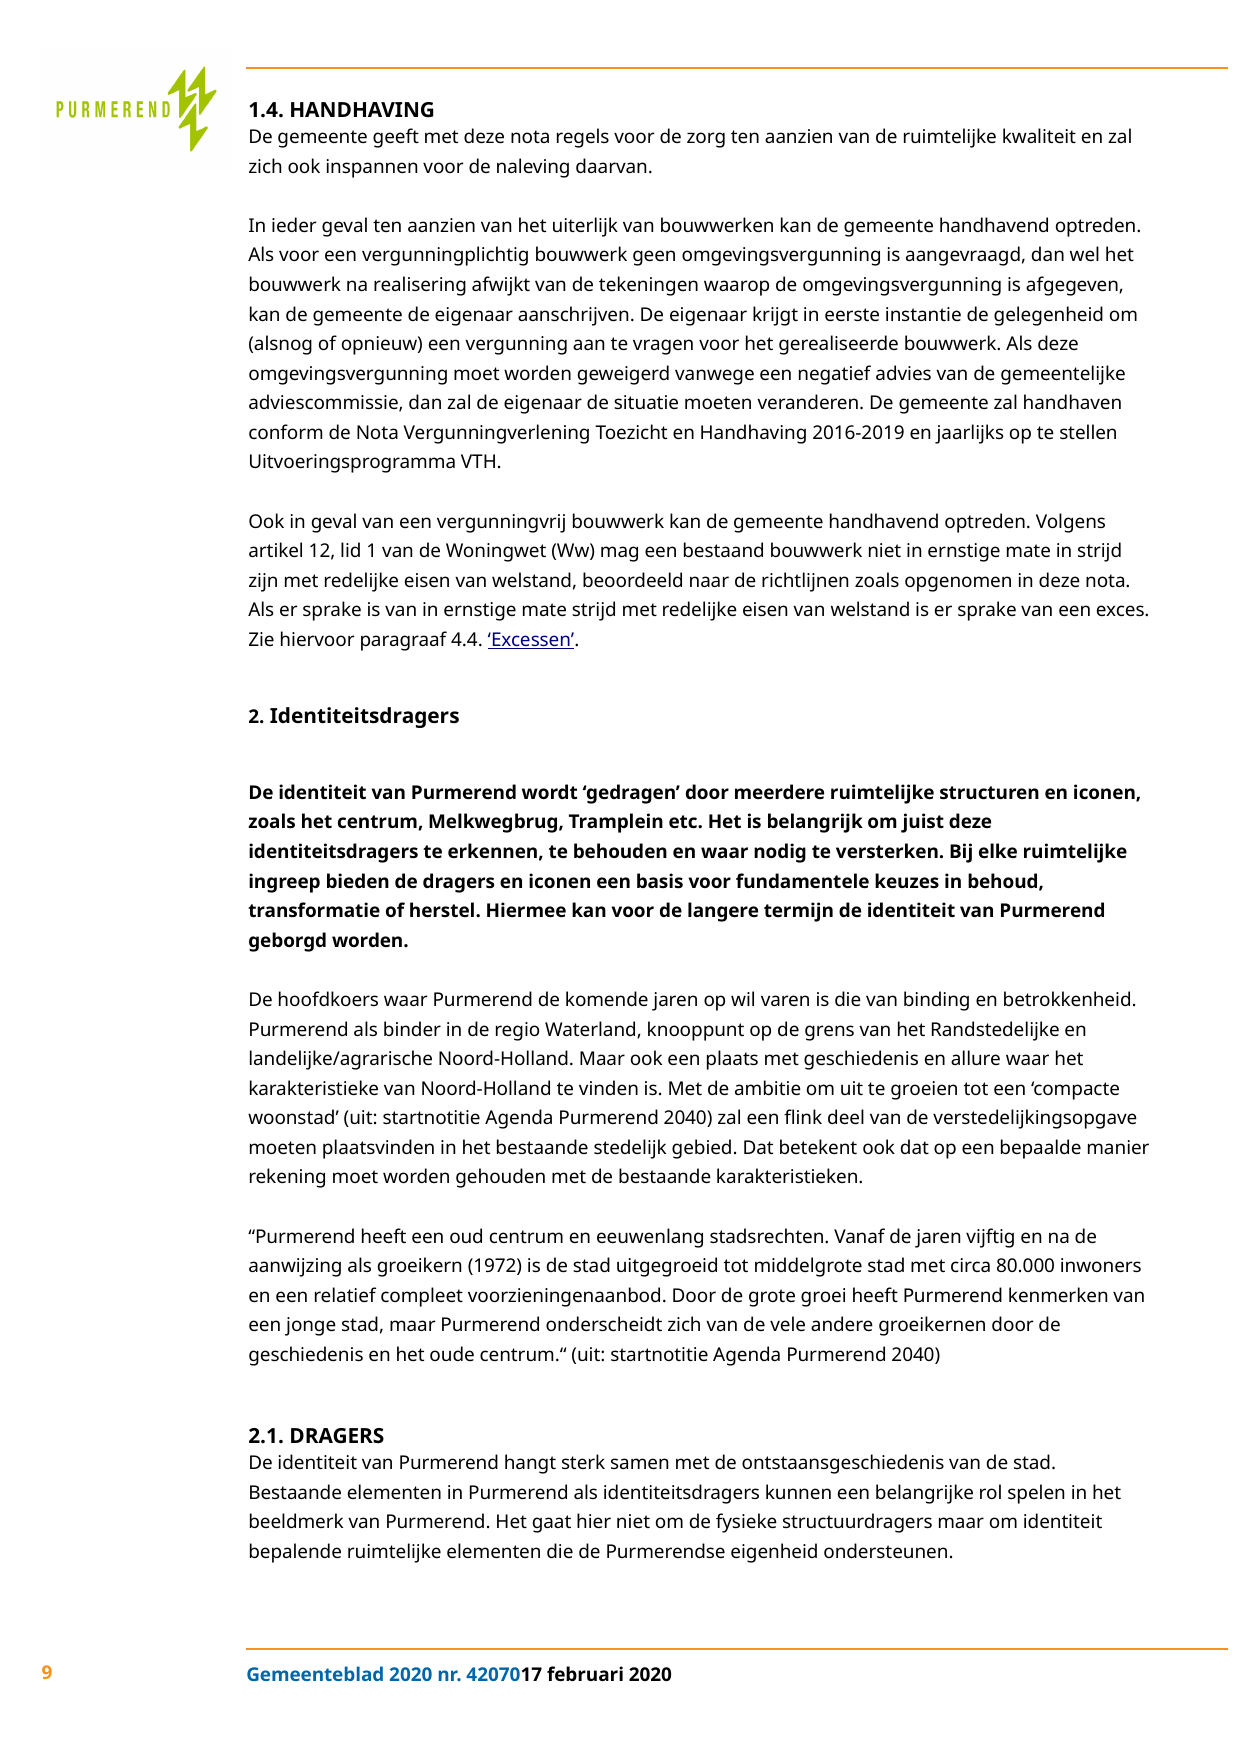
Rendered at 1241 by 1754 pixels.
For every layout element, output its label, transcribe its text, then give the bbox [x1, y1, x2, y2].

text De identiteit van Purmerend wordt ‘gedragen’ door meerdere ruimtelijke structuren en iconen, zoals het centrum, Melkwegbrug, Tramplein etc. Het is belangrijk om juist deze identiteitsdragers te erkennen, te behouden en waar nodig te versterken. Bij elke ruimtelijke ingreep bieden de dragers en iconen een basis voor fundamentele keuzes in behoud, transformatie of herstel. Hiermee kan voor de langere termijn de identiteit van Purmerend geborgd worden. [248, 779, 1152, 953]
text 2. Identiteitsdragers [248, 701, 1152, 730]
text In ieder geval ten aanzien van het uiterlijk van bouwwerken kan de gemeente handhavend optreden. Als voor een vergunningplichtig bouwwerk geen omgevingsvergunning is aangevraagd, dan wel het bouwwerk na realisering afwijkt van de tekeningen waarop de omgevingsvergunning is afgegeven, kan de gemeente de eigenaar aanschrijven. De eigenaar krijgt in eerste instantie de gelegenheid om (alsnog of opnieuw) een vergunning aan te vragen voor het gerealiseerde bouwwerk. Als deze omgevingsvergunning moet worden geweigerd vanwege een negatief advies van de gemeentelijke adviescommissie, dan zal de eigenaar de situatie moeten veranderen. De gemeente zal handhaven conform de Nota Vergunningverlening Toezicht en Handhaving 2016-2019 en jaarlijks op te stellen Uitvoeringsprogramma VTH. [248, 212, 1152, 474]
text “Purmerend heeft een oud centrum en eeuwenlang stadsrechten. Vanaf de jaren vijftig en na de aanwijzing als groeikern (1972) is de stad uitgegroeid tot middelgrote stad met circa 80.000 inwoners en een relatief compleet voorzieningenaanbod. Door de grote groei heeft Purmerend kenmerken van een jonge stad, maar Purmerend onderscheidt zich van de vele andere groeikernen door de geschiedenis en het oude centrum.“ (uit: startnotitie Agenda Purmerend 2040) [248, 1223, 1152, 1367]
text 1.4. HANDHAVING [248, 95, 1152, 123]
text De identiteit van Purmerend hangt sterk samen met de ontstaansgeschiedenis van de stad. Bestaande elementen in Purmerend als identiteitsdragers kunnen een belangrijke rol spelen in het beeldmerk van Purmerend. Het gaat hier niet om de fysieke structuurdragers maar om identiteit bepalende ruimtelijke elementen die de Purmerendse eigenheid ondersteunen. [248, 1449, 1152, 1564]
text De gemeente geeft met deze nota regels voor de zorg ten aanzien van de ruimtelijke kwaliteit en zal zich ook inspannen voor de naleving daarvan. [248, 123, 1152, 178]
text Ook in geval van een vergunningvrij bouwwerk kan de gemeente handhavend optreden. Volgens artikel 12, lid 1 van de Woningwet (Ww) mag een bestaand bouwwerk niet in ernstige mate in strijd zijn met redelijke eisen van welstand, beoordeeld naar de richtlijnen zoals opgenomen in deze nota. Als er sprake is van in ernstige mate strijd met redelijke eisen van welstand is er sprake van een exces. Zie hiervoor paragraaf 4.4. ‘Excessen’. [248, 508, 1152, 652]
picture [41, 47, 231, 172]
text De hoofdkoers waar Purmerend de komende jaren op wil varen is die van binding en betrokkenheid. Purmerend als binder in de regio Waterland, knooppunt op de grens van het Randstedelijke en landelijke/agrarische Noord-Holland. Maar ook een plaats met geschiedenis en allure waar het karakteristieke van Noord-Holland te vinden is. Met de ambitie om uit te groeien tot een ‘compacte woonstad’ (uit: startnotitie Agenda Purmerend 2040) zal een flink deel van de verstedelijkingsopgave moeten plaatsvinden in het bestaande stedelijk gebied. Dat betekent ook dat op een bepaalde manier rekening moet worden gehouden met de bestaande karakteristieken. [248, 986, 1152, 1189]
text 2.1. DRAGERS [248, 1421, 1152, 1449]
